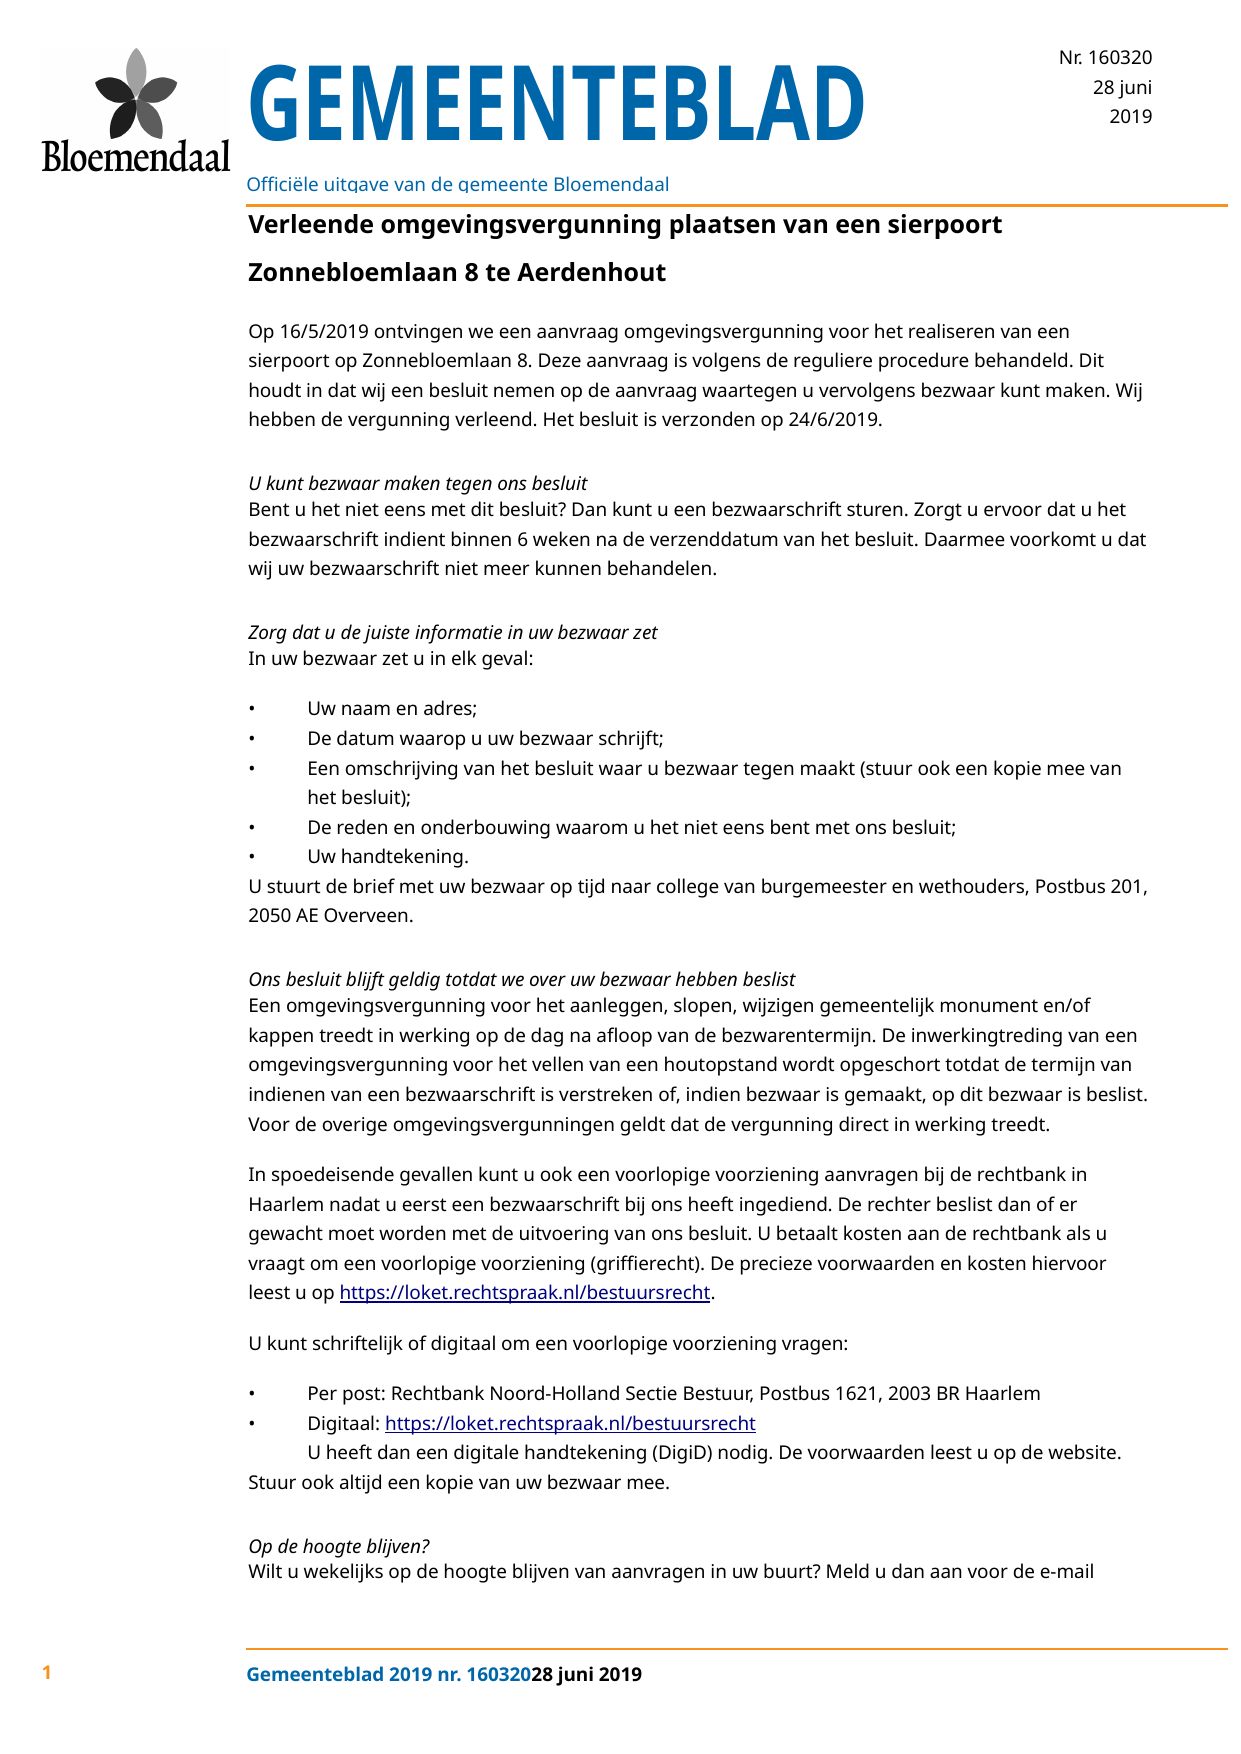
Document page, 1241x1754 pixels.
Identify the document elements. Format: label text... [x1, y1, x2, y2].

list U heeft dan een digitale handtekening (DigiD) nodig. De voorwaarden leest u op de website. [248, 1439, 1152, 1465]
list Digitaal: https://loket.rechtspraak.nl/bestuursrecht [248, 1410, 1152, 1436]
text Ons besluit blijft geldig totdat we over uw bezwaar hebben beslist [248, 967, 1152, 992]
text U stuurt de brief met uw bezwaar op tijd naar college van burgemeester en wethouders, Postbus 201, 2050 AE Overveen. [248, 873, 1152, 928]
text Stuur ook altijd een kopie van uw bezwaar mee. [248, 1469, 1152, 1495]
list Per post: Rechtbank Noord-Holland Sectie Bestuur, Postbus 1621, 2003 BR Haarlem [248, 1380, 1152, 1406]
text U kunt schriftelijk of digitaal om een voorlopige voorziening vragen: [248, 1330, 1152, 1356]
list De datum waarop u uw bezwaar schrijft; [248, 725, 1152, 751]
text In spoedeisende gevallen kunt u ook een voorlopige voorziening aanvragen bij de rechtbank in Haarlem nadat u eerst een bezwaarschrift bij ons heeft ingediend. De rechter beslist dan of er gewacht moet worden met de uitvoering van ons besluit. U betaalt kosten aan de rechtbank als u vraagt om een voorlopige voorziening (griffierecht). De precieze voorwaarden en kosten hiervoor leest u op https://loket.rechtspraak.nl/bestuursrecht. [248, 1161, 1152, 1305]
list De reden en onderbouwing waarom u het niet eens bent met ons besluit; [248, 814, 1152, 840]
text Zorg dat u de juiste informatie in uw bezwaar zet [248, 619, 1152, 645]
list Uw handtekening. [248, 843, 1152, 869]
text In uw bezwaar zet u in elk geval: [248, 645, 1152, 671]
list Een omschrijving van het besluit waar u bezwaar tegen maakt (stuur ook een kopie mee van het besluit); [248, 755, 1152, 810]
text Op 16/5/2019 ontvingen we een aanvraag omgevingsvergunning voor het realiseren van een sierpoort op Zonnebloemlaan 8. Deze aanvraag is volgens de reguliere procedure behandeld. Dit houdt in dat wij een besluit nemen op de aanvraag waartegen u vervolgens bezwaar kunt maken. Wij hebben de vergunning verleend. Het besluit is verzonden op 24/6/2019. [248, 318, 1152, 432]
text Verleende omgevingsvergunning plaatsen van een sierpoort Zonnebloemlaan 8 te Aerdenhout [248, 207, 1152, 288]
picture [41, 47, 231, 172]
text U kunt bezwaar maken tegen ons besluit [248, 471, 1152, 496]
text Op de hoogte blijven? [248, 1533, 1152, 1559]
text Wilt u wekelijks op de hoogte blijven van aanvragen in uw buurt? Meld u dan aan voor de e-mail [248, 1559, 1152, 1584]
text Een omgevingsvergunning voor het aanleggen, slopen, wijzigen gemeentelijk monument en/of kappen treedt in werking op de dag na afloop van de bezwarentermijn. De inwerkingtreding van een omgevingsvergunning voor het vellen van een houtopstand wordt opgeschort totdat de termijn van indienen van een bezwaarschrift is verstreken of, indien bezwaar is gemaakt, op dit bezwaar is beslist. Voor de overige omgevingsvergunningen geldt dat de vergunning direct in werking treedt. [248, 992, 1152, 1136]
list Uw naam en adres; [248, 696, 1152, 721]
text Bent u het niet eens met dit besluit? Dan kunt u een bezwaarschrift sturen. Zorgt u ervoor dat u het bezwaarschrift indient binnen 6 weken na de verzenddatum van het besluit. Daarmee voorkomt u dat wij uw bezwaarschrift niet meer kunnen behandelen. [248, 496, 1152, 581]
